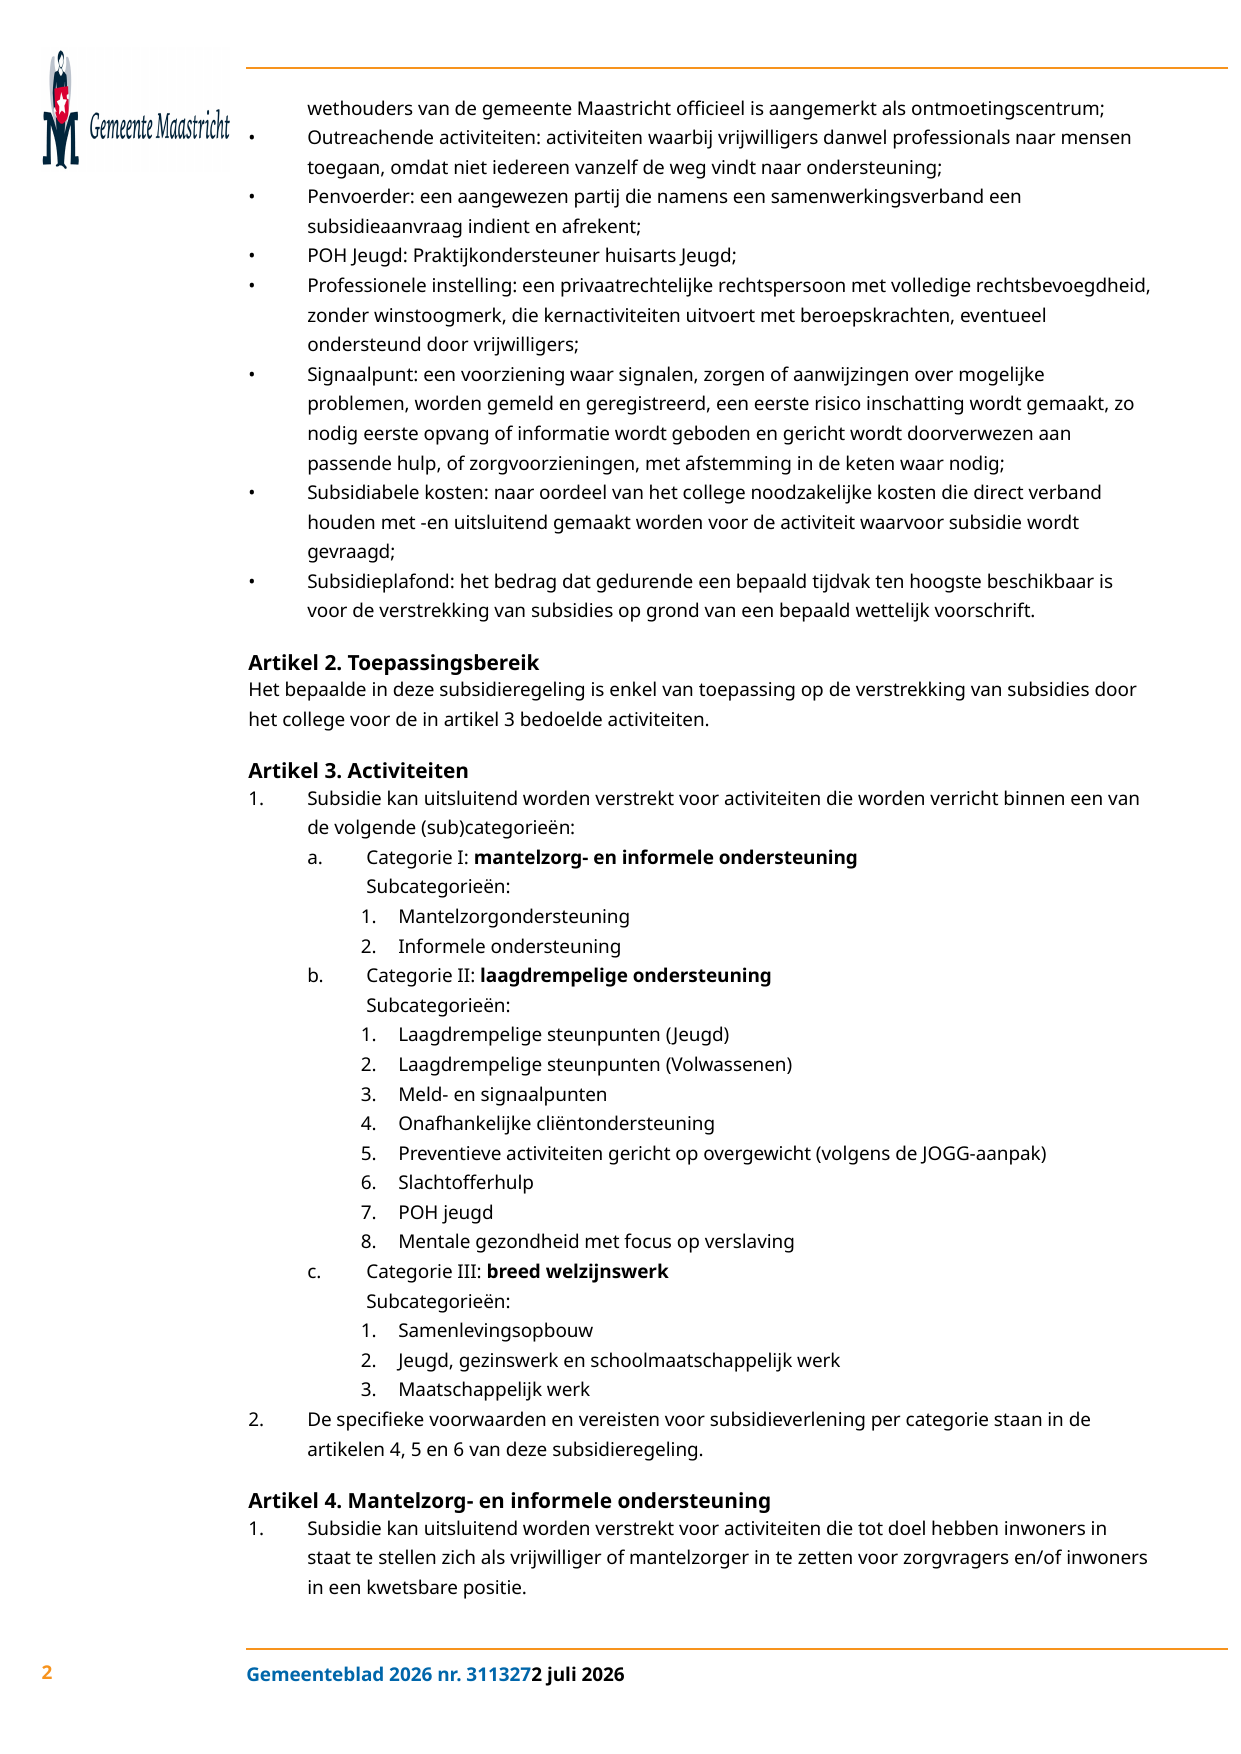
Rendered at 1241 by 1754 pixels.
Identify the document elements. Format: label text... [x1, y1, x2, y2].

list Outreachende activiteiten: activiteiten waarbij vrijwilligers danwel professionals naar mensen toegaan, omdat niet iedereen vanzelf de weg vindt naar ondersteuning; [248, 124, 1152, 180]
list Subcategorieën: [307, 874, 1152, 899]
list Mantelzorgondersteuning [361, 903, 1152, 929]
list Meld- en signaalpunten [361, 1081, 1152, 1107]
list Signaalpunt: een voorziening waar signalen, zorgen of aanwijzingen over mogelijke problemen, worden gemeld en geregistreerd, een eerste risico inschatting wordt gemaakt, zo nodig eerste opvang of informatie wordt geboden en gericht wordt doorverwezen aan passende hulp, of zorgvoorzieningen, met afstemming in de keten waar nodig; [248, 361, 1152, 476]
list Categorie II: laagdrempelige ondersteuning [307, 962, 1152, 988]
list Categorie III: breed welzijnswerk [307, 1258, 1152, 1284]
text Het bepaalde in deze subsidieregeling is enkel van toepassing op de verstrekking van subsidies door het college voor de in artikel 3 bedoelde activiteiten. [248, 677, 1152, 732]
text Artikel 3. Activiteiten [248, 757, 1152, 785]
list Laagdrempelige steunpunten (Volwassenen) [361, 1051, 1152, 1077]
list Subsidie kan uitsluitend worden verstrekt voor activiteiten die tot doel hebben inwoners in staat te stellen zich als vrijwilliger of mantelzorger in te zetten voor zorgvragers en/of inwoners in een kwetsbare positie. [248, 1515, 1152, 1599]
list Slachtofferhulp [361, 1169, 1152, 1195]
text Artikel 2. Toepassingsbereik [248, 648, 1152, 677]
list Penvoerder: een aangewezen partij die namens een samenwerkingsverband een subsidieaanvraag indient en afrekent; [248, 183, 1152, 239]
list Subsidiabele kosten: naar oordeel van het college noodzakelijke kosten die direct verband houden met -en uitsluitend gemaakt worden voor de activiteit waarvoor subsidie wordt gevraagd; [248, 479, 1152, 564]
list Subcategorieën: [307, 992, 1152, 1018]
list Subsidie kan uitsluitend worden verstrekt voor activiteiten die worden verricht binnen een van de volgende (sub)categorieën: [248, 785, 1152, 840]
list wethouders van de gemeente Maastricht officieel is aangemerkt als ontmoetingscentrum; [248, 95, 1152, 121]
list Onafhankelijke cliëntondersteuning [361, 1110, 1152, 1136]
list Informele ondersteuning [361, 933, 1152, 959]
list Professionele instelling: een privaatrechtelijke rechtspersoon met volledige rechtsbevoegdheid, zonder winstoogmerk, die kernactiviteiten uitvoert met beroepskrachten, eventueel ondersteund door vrijwilligers; [248, 272, 1152, 357]
list Categorie I: mantelzorg- en informele ondersteuning [307, 844, 1152, 870]
list Maatschappelijk werk [361, 1377, 1152, 1402]
list Mentale gezondheid met focus op verslaving [361, 1229, 1152, 1254]
list Jeugd, gezinswerk en schoolmaatschappelijk werk [361, 1347, 1152, 1373]
list De specifieke voorwaarden en vereisten voor subsidieverlening per categorie staan in de artikelen 4, 5 en 6 van deze subsidieregeling. [248, 1406, 1152, 1462]
text Artikel 4. Mantelzorg- en informele ondersteuning [248, 1486, 1152, 1515]
list Preventieve activiteiten gericht op overgewicht (volgens de JOGG-aanpak) [361, 1140, 1152, 1166]
list Subcategorieën: [307, 1288, 1152, 1314]
picture [41, 47, 231, 172]
list POH jeugd [361, 1199, 1152, 1225]
list Laagdrempelige steunpunten (Jeugd) [361, 1022, 1152, 1047]
list Samenlevingsopbouw [361, 1317, 1152, 1343]
list Subsidieplafond: het bedrag dat gedurende een bepaald tijdvak ten hoogste beschikbaar is voor de verstrekking van subsidies op grond van een bepaald wettelijk voorschrift. [248, 568, 1152, 623]
list POH Jeugd: Praktijkondersteuner huisarts Jeugd; [248, 243, 1152, 268]
